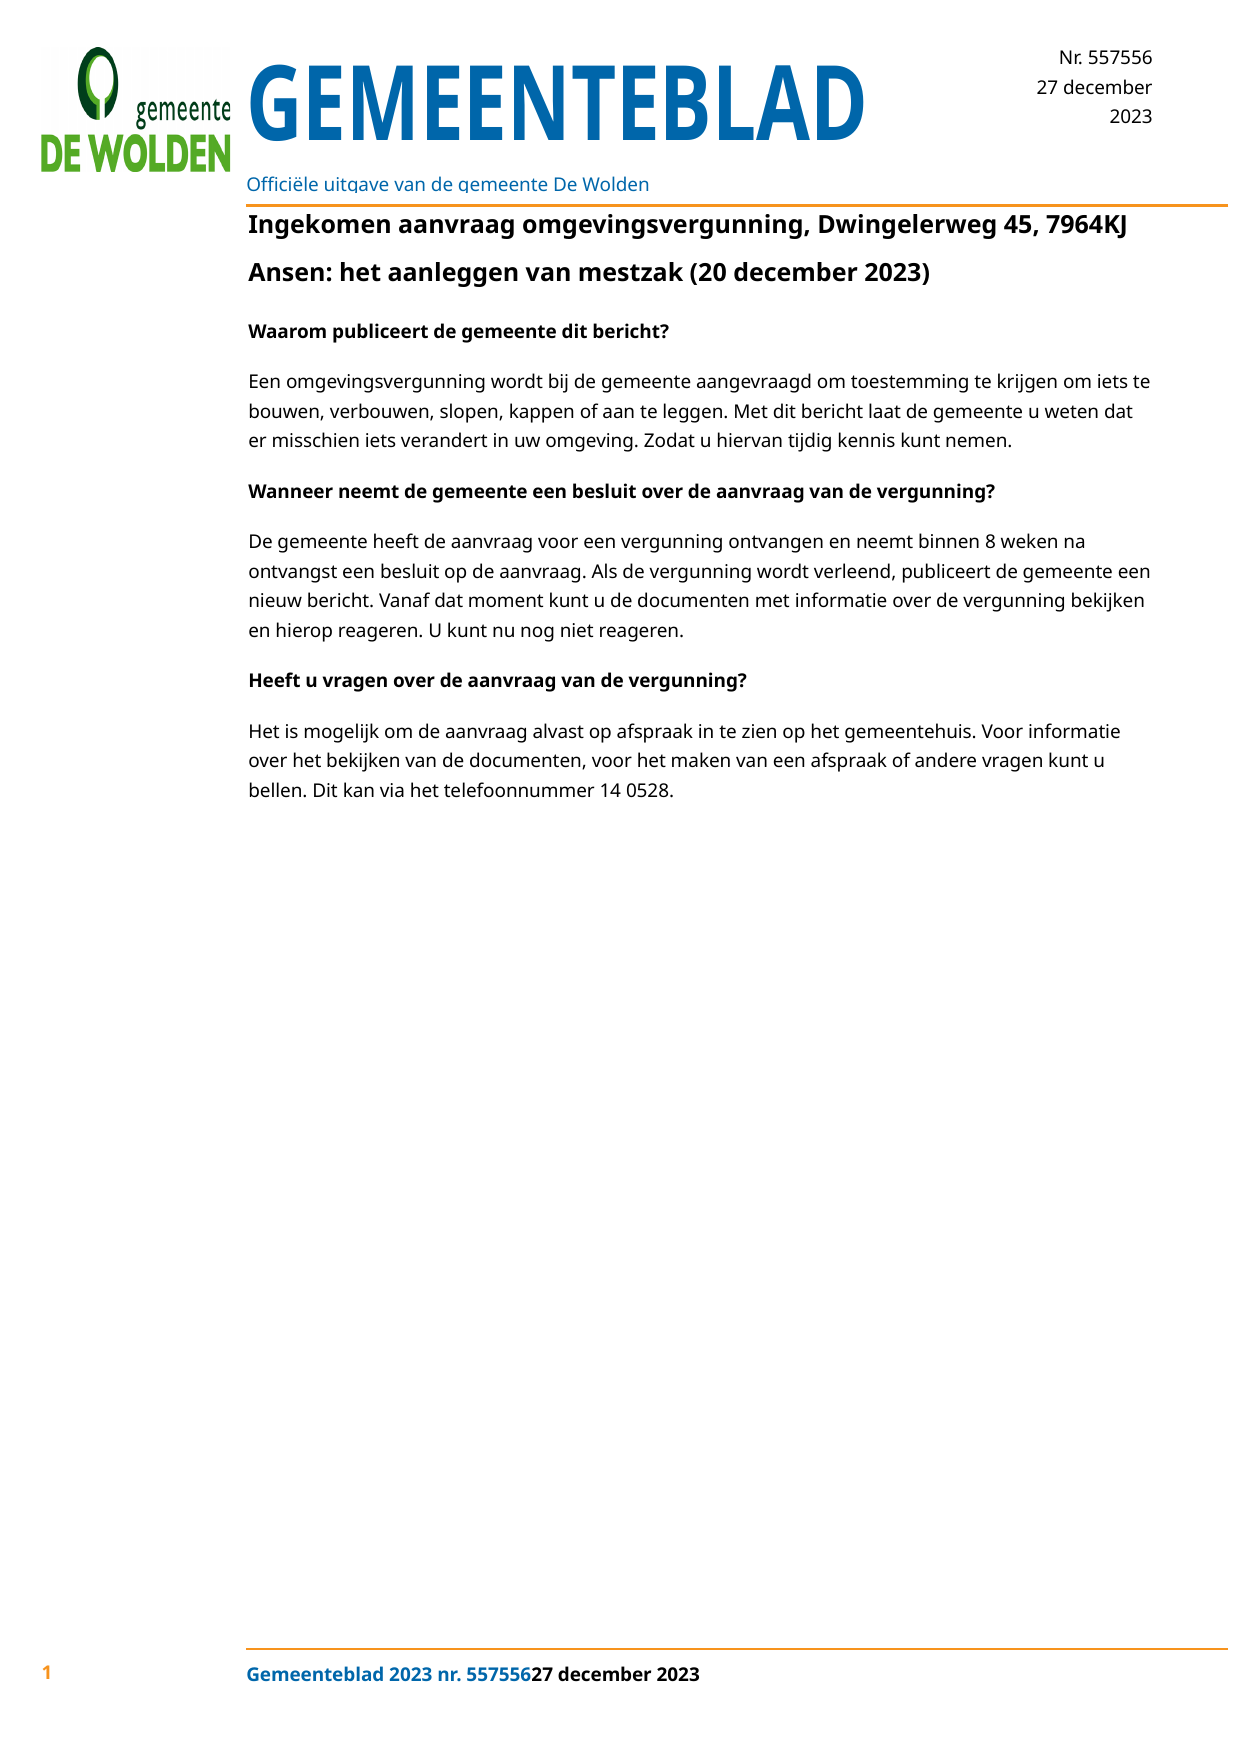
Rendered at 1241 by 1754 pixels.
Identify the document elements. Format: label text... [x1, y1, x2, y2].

text Waarom publiceert de gemeente dit bericht? [248, 318, 1152, 344]
text Wanneer neemt de gemeente een besluit over de aanvraag van de vergunning? [248, 478, 1152, 504]
text Het is mogelijk om de aanvraag alvast op afspraak in te zien op het gemeentehuis. Voor informatie over het bekijken van de documenten, voor het maken van een afspraak of andere vragen kunt u bellen. Dit kan via het telefoonnummer 14 0528. [248, 718, 1152, 803]
picture [41, 47, 231, 172]
text Een omgevingsvergunning wordt bij de gemeente aangevraagd om toestemming te krijgen om iets te bouwen, verbouwen, slopen, kappen of aan te leggen. Met dit bericht laat de gemeente u weten dat er misschien iets verandert in uw omgeving. Zodat u hiervan tijdig kennis kunt nemen. [248, 368, 1152, 453]
text Heeft u vragen over de aanvraag van de vergunning? [248, 667, 1152, 693]
text Ingekomen aanvraag omgevingsvergunning, Dwingelerweg 45, 7964KJ Ansen: het aanleggen van mestzak (20 december 2023) [248, 207, 1152, 288]
text De gemeente heeft de aanvraag voor een vergunning ontvangen en neemt binnen 8 weken na ontvangst een besluit op de aanvraag. Als de vergunning wordt verleend, publiceert de gemeente een nieuw bericht. Vanaf dat moment kunt u de documenten met informatie over de vergunning bekijken en hierop reageren. U kunt nu nog niet reageren. [248, 528, 1152, 643]
